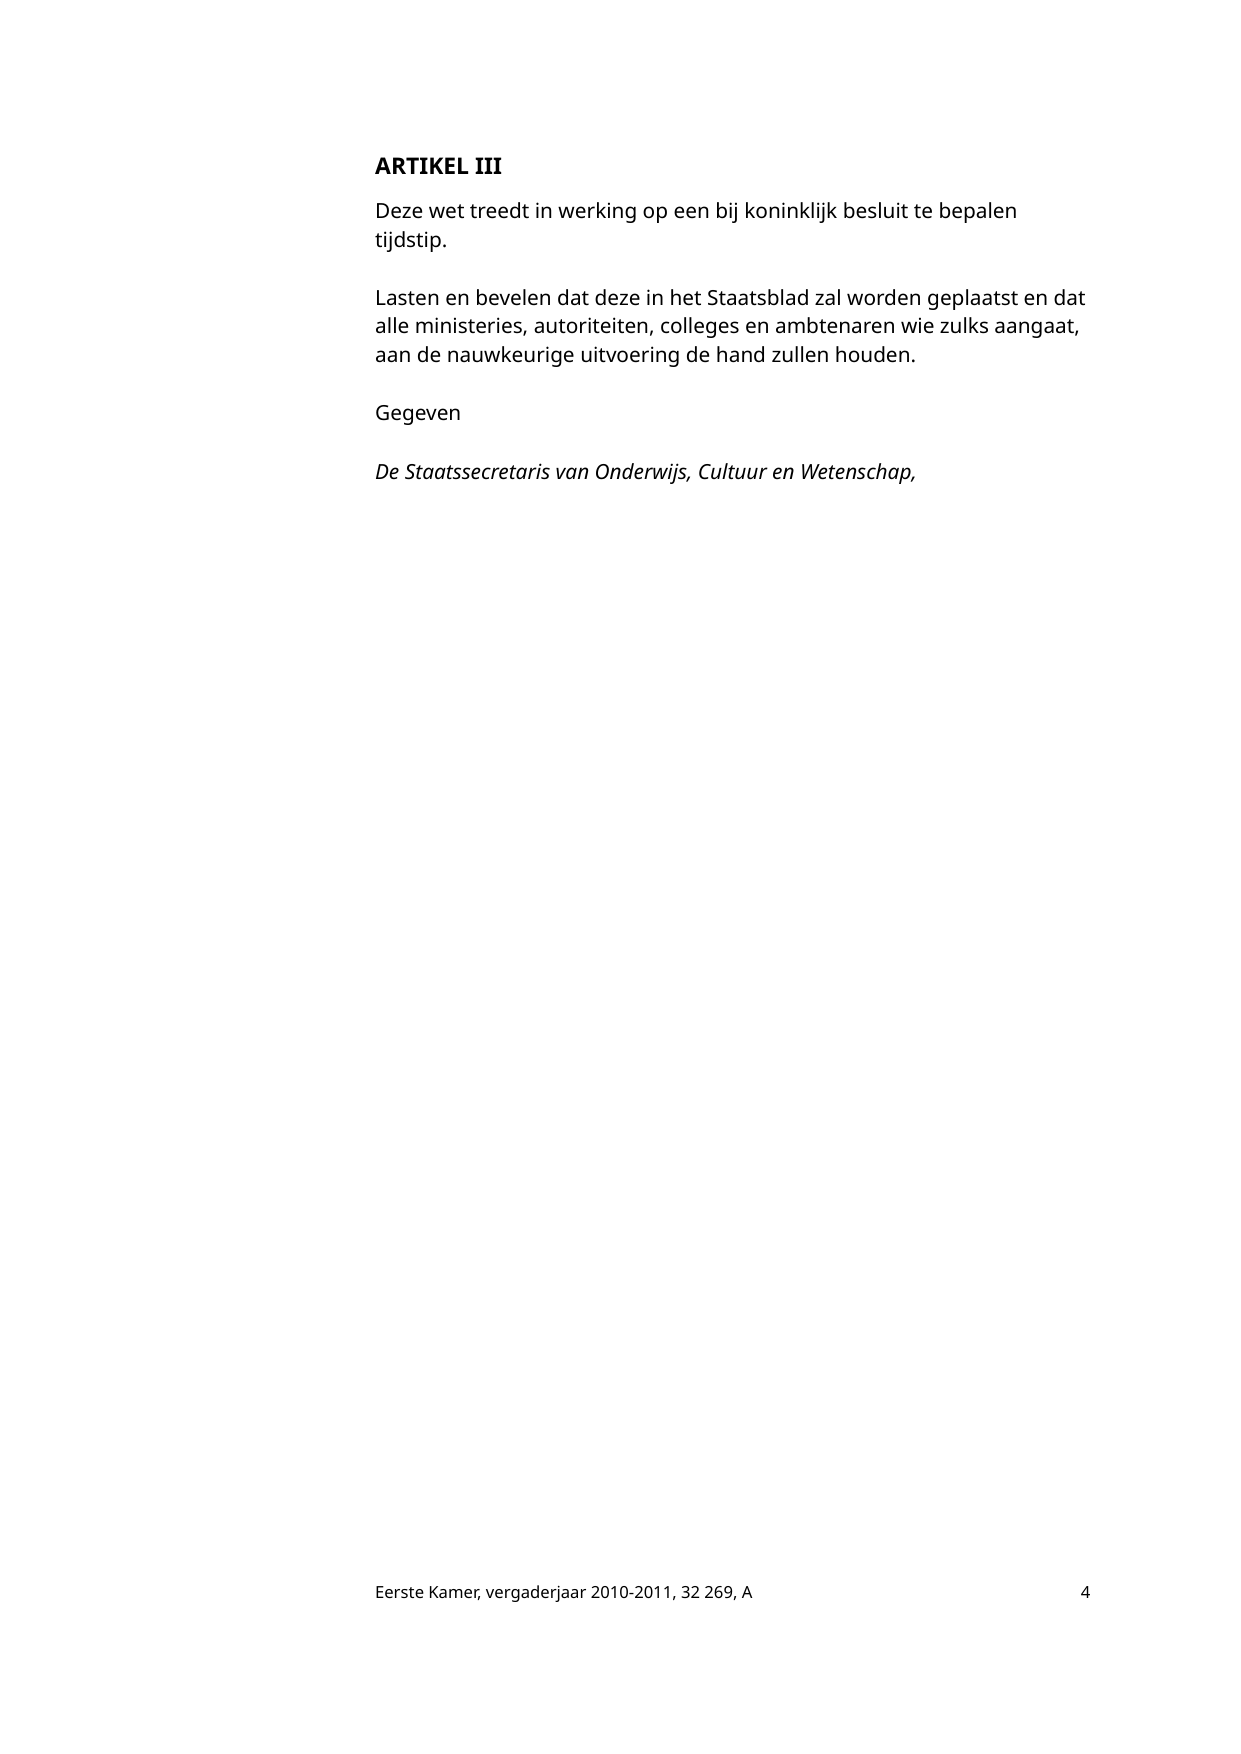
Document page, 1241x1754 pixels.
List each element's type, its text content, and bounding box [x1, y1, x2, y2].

text De Staatssecretaris van Onderwijs, Cultuur en Wetenschap, [375, 457, 1090, 485]
text Lasten en bevelen dat deze in het Staatsblad zal worden geplaatst en dat alle ministeries, autoriteiten, colleges en ambtenaren wie zulks aangaat, aan de nauwkeurige uitvoering de hand zullen houden. [375, 283, 1090, 368]
text Deze wet treedt in werking op een bij koninklijk besluit te bepalen tijdstip. [375, 196, 1090, 253]
subtitle ARTIKEL III [375, 150, 1090, 181]
text Gegeven [375, 398, 1090, 427]
